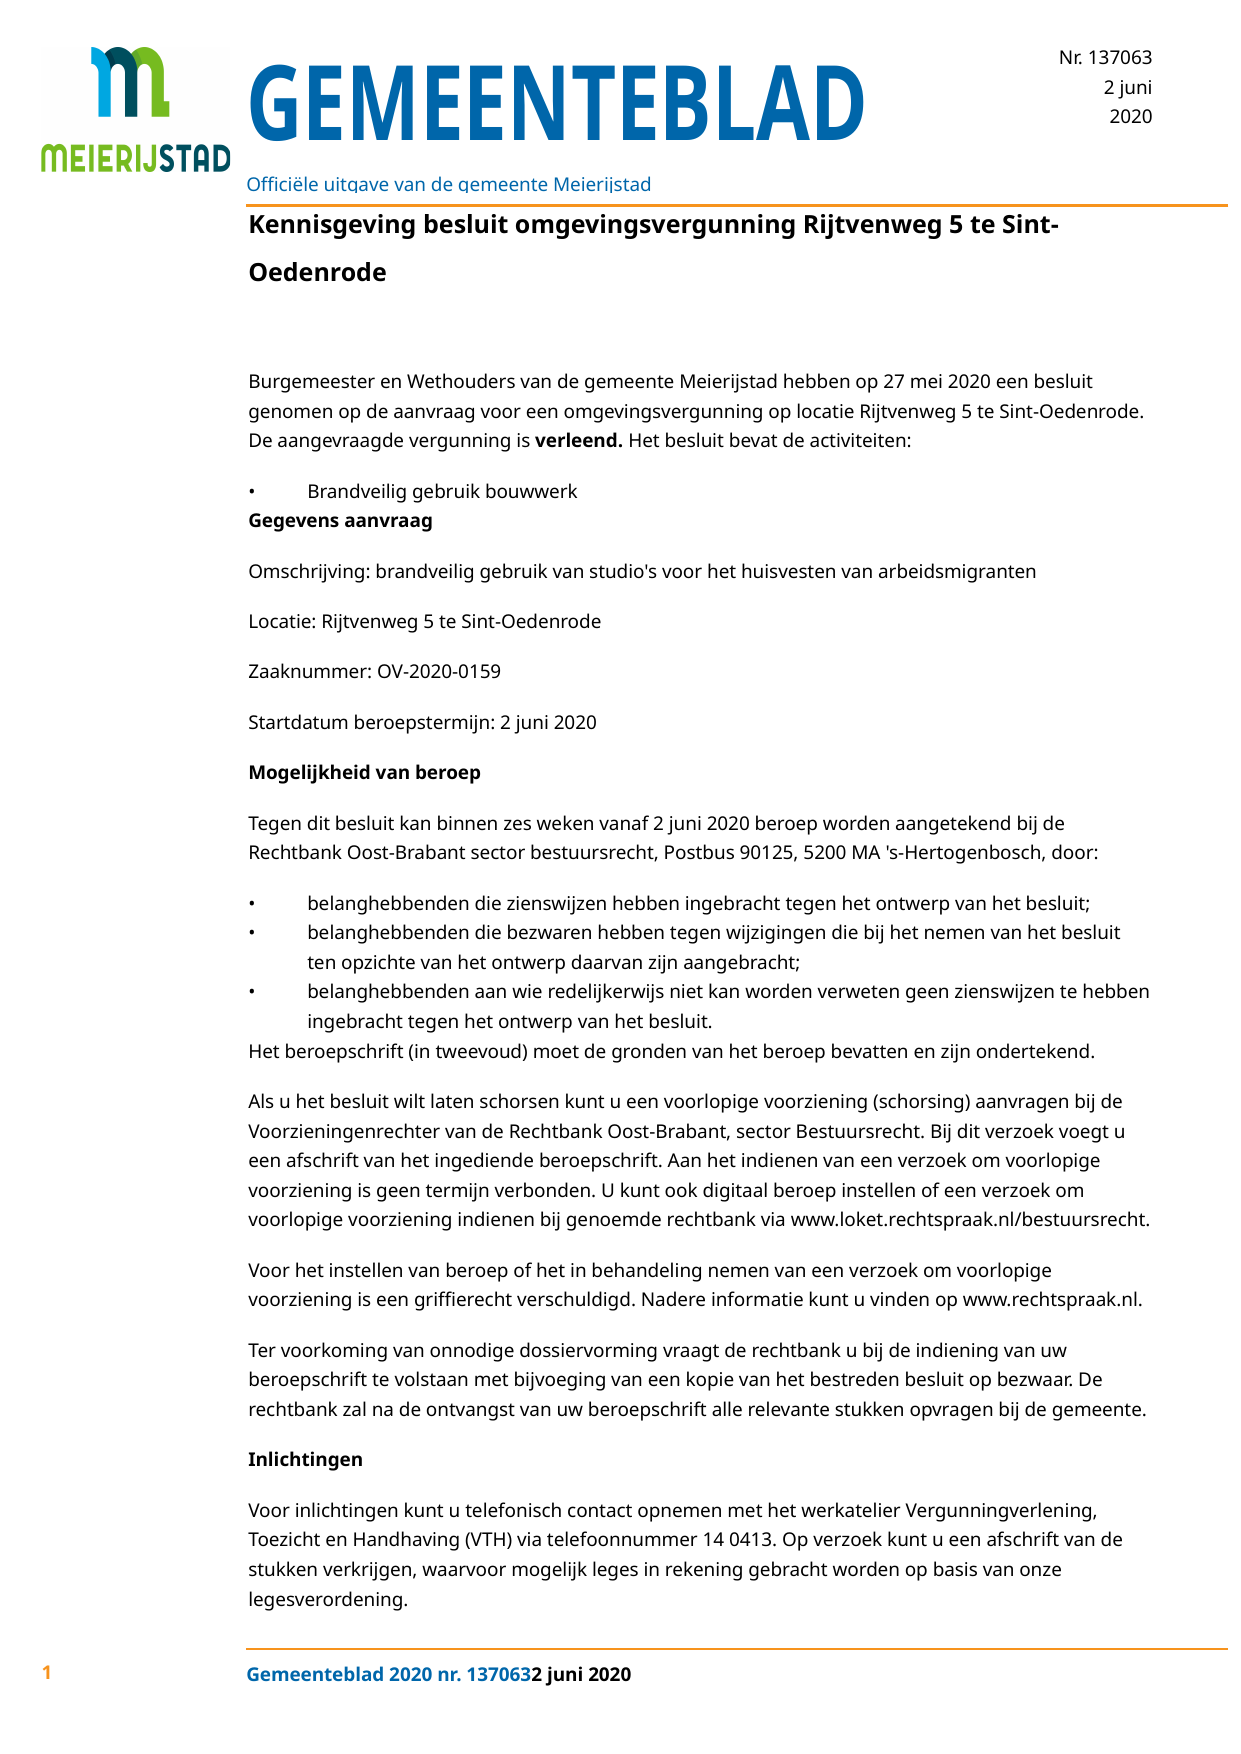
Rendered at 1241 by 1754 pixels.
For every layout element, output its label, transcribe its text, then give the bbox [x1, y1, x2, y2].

text Ter voorkoming van onnodige dossiervorming vraagt de rechtbank u bij de indiening van uw beroepschrift te volstaan met bijvoeging van een kopie van het bestreden besluit op bezwaar. De rechtbank zal na de ontvangst van uw beroepschrift alle relevante stukken opvragen bij de gemeente. [248, 1337, 1152, 1422]
text Voor het instellen van beroep of het in behandeling nemen van een verzoek om voorlopige voorziening is een griffierecht verschuldigd. Nadere informatie kunt u vinden op www.rechtspraak.nl. [248, 1257, 1152, 1312]
text Zaaknummer: OV-2020-0159 [248, 659, 1152, 684]
list belanghebbenden die zienswijzen hebben ingebracht tegen het ontwerp van het besluit; [248, 890, 1152, 916]
list Brandveilig gebruik bouwwerk [248, 478, 1152, 504]
picture [41, 47, 231, 172]
text Tegen dit besluit kan binnen zes weken vanaf 2 juni 2020 beroep worden aangetekend bij de Rechtbank Oost-Brabant sector bestuursrecht, Postbus 90125, 5200 MA 's-Hertogenbosch, door: [248, 810, 1152, 865]
text Het beroepschrift (in tweevoud) moet de gronden van het beroep bevatten en zijn ondertekend. [248, 1038, 1152, 1064]
text Voor inlichtingen kunt u telefonisch contact opnemen met het werkatelier Vergunningverlening, Toezicht en Handhaving (VTH) via telefoonnummer 14 0413. Op verzoek kunt u een afschrift van de stukken verkrijgen, waarvoor mogelijk leges in rekening gebracht worden op basis van onze legesverordening. [248, 1497, 1152, 1612]
text Omschrijving: brandveilig gebruik van studio's voor het huisvesten van arbeidsmigranten [248, 558, 1152, 584]
text Mogelijkheid van beroep [248, 759, 1152, 785]
text Kennisgeving besluit omgevingsvergunning Rijtvenweg 5 te Sint-Oedenrode [248, 207, 1152, 288]
list belanghebbenden die bezwaren hebben tegen wijzigingen die bij het nemen van het besluit ten opzichte van het ontwerp daarvan zijn aangebracht; [248, 919, 1152, 975]
text Locatie: Rijtvenweg 5 te Sint-Oedenrode [248, 608, 1152, 634]
text Burgemeester en Wethouders van de gemeente Meierijstad hebben op 27 mei 2020 een besluit genomen op de aanvraag voor een omgevingsvergunning op locatie Rijtvenweg 5 te Sint-Oedenrode. De aangevraagde vergunning is verleend. Het besluit bevat de activiteiten: [248, 368, 1152, 453]
text Gegevens aanvraag [248, 507, 1152, 533]
list belanghebbenden aan wie redelijkerwijs niet kan worden verweten geen zienswijzen te hebben ingebracht tegen het ontwerp van het besluit. [248, 979, 1152, 1034]
text Inlichtingen [248, 1447, 1152, 1472]
text Startdatum beroepstermijn: 2 juni 2020 [248, 709, 1152, 735]
text Als u het besluit wilt laten schorsen kunt u een voorlopige voorziening (schorsing) aanvragen bij de Voorzieningenrechter van de Rechtbank Oost-Brabant, sector Bestuursrecht. Bij dit verzoek voegt u een afschrift van het ingediende beroepschrift. Aan het indienen van een verzoek om voorlopige voorziening is geen termijn verbonden. U kunt ook digitaal beroep instellen of een verzoek om voorlopige voorziening indienen bij genoemde rechtbank via www.loket.rechtspraak.nl/bestuursrecht. [248, 1088, 1152, 1232]
